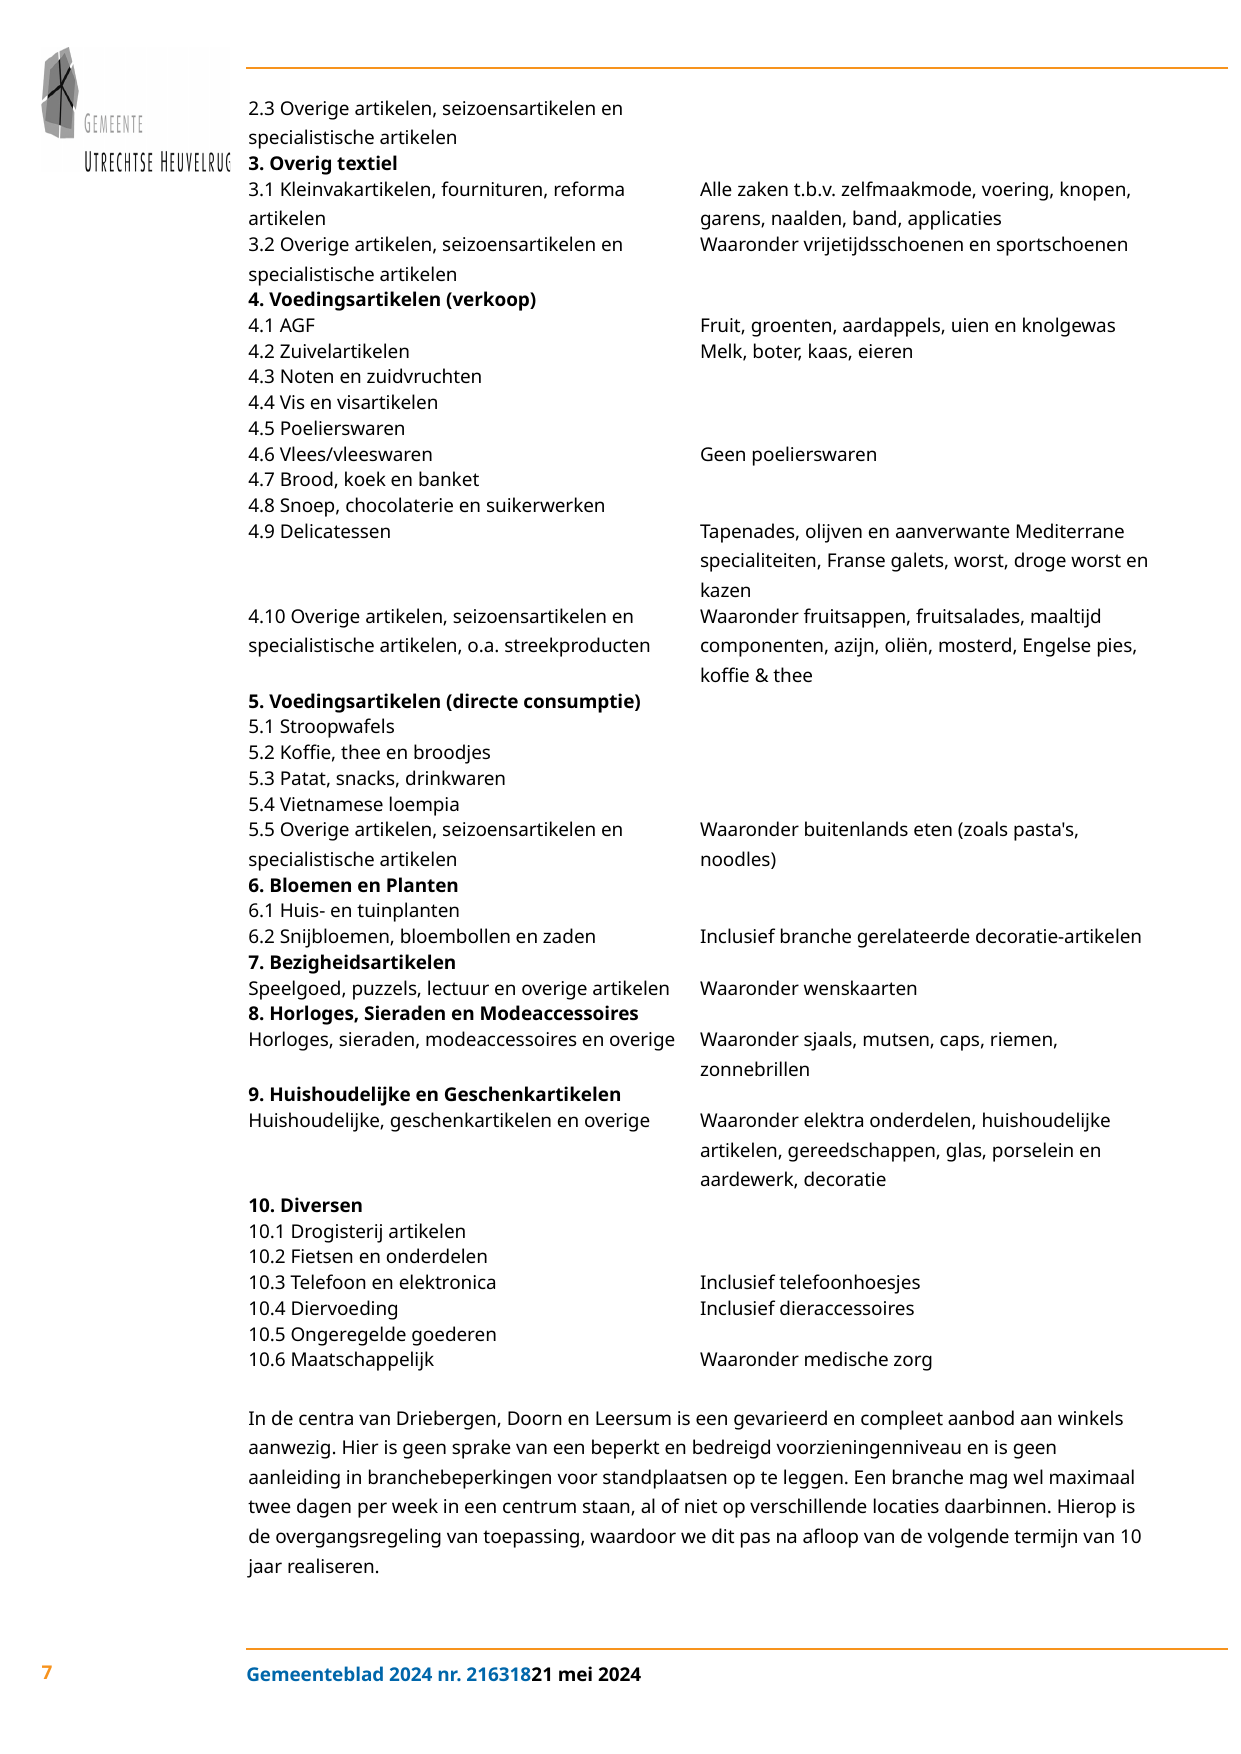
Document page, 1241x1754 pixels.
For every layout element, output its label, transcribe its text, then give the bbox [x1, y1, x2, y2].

table_cell Geen poelierswaren [700, 441, 1152, 467]
table_cell [700, 1218, 1152, 1243]
table_cell 5. Voedingsartikelen (directe consumptie) [248, 688, 1152, 713]
table_cell [700, 714, 1152, 739]
table_cell Tapenades, olijven en aanverwante Mediterrane specialiteiten, Franse galets, worst, droge worst en kazen [700, 518, 1152, 603]
table_cell 10.2 Fietsen en onderdelen [248, 1244, 700, 1269]
table_cell [700, 492, 1152, 518]
table_cell [700, 791, 1152, 816]
table_cell 10.1 Drogisterij artikelen [248, 1218, 700, 1243]
table_cell 5.1 Stroopwafels [248, 714, 700, 739]
table_cell 4.1 AGF [248, 312, 700, 338]
table_cell Waaronder vrijetijdsschoenen en sportschoenen [700, 231, 1152, 286]
table_cell 4.6 Vlees/vleeswaren [248, 441, 700, 467]
table_cell 6. Bloemen en Planten [248, 872, 1152, 897]
table_cell 4.3 Noten en zuidvruchten [248, 364, 700, 389]
table_cell 6.1 Huis- en tuinplanten [248, 898, 700, 923]
table_cell 10.5 Ongeregelde goederen [248, 1321, 700, 1346]
table_cell [700, 286, 1152, 312]
table_cell [700, 739, 1152, 765]
table_cell Inclusief telefoonhoesjes [700, 1269, 1152, 1295]
table_cell Waaronder wenskaarten [700, 975, 1152, 1000]
table_cell 9. Huishoudelijke en Geschenkartikelen [248, 1081, 1152, 1107]
table_cell 10.4 Diervoeding [248, 1295, 700, 1321]
table_cell Waaronder buitenlands eten (zoals pasta's, noodles) [700, 816, 1152, 872]
table_cell 10. Diversen [248, 1192, 1152, 1218]
table_cell 6.2 Snijbloemen, bloembollen en zaden [248, 923, 700, 949]
table_cell [700, 389, 1152, 415]
table_cell Waaronder sjaals, mutsen, caps, riemen, zonnebrillen [700, 1026, 1152, 1081]
table_cell 3.2 Overige artikelen, seizoensartikelen en specialistische artikelen [248, 231, 700, 286]
table_cell [700, 95, 1152, 150]
table_cell 3. Overig textiel [248, 150, 1152, 176]
table_cell Huishoudelijke, geschenkartikelen en overige [248, 1107, 700, 1192]
table_cell 8. Horloges, Sieraden en Modeaccessoires [248, 1000, 1152, 1026]
table_cell Fruit, groenten, aardappels, uien en knolgewas [700, 312, 1152, 338]
table_cell Waaronder fruitsappen, fruitsalades, maaltijd componenten, azijn, oliën, mosterd, Engelse pies, koffie & thee [700, 603, 1152, 688]
text In de centra van Driebergen, Doorn en Leersum is een gevarieerd en compleet aanbod aan winkels aanwezig. Hier is geen sprake van een beperkt en bedreigd voorzieningenniveau en is geen aanleiding in branchebeperkingen voor standplaatsen op te leggen. Een branche mag wel maximaal twee dagen per week in een centrum staan, al of niet op verschillende locaties daarbinnen. Hierop is de overgangsregeling van toepassing, waardoor we dit pas na afloop van de volgende termijn van 10 jaar realiseren. [248, 1405, 1152, 1579]
table_cell 4.10 Overige artikelen, seizoensartikelen en specialistische artikelen, o.a. streekproducten [248, 603, 700, 688]
table_cell Horloges, sieraden, modeaccessoires en overige [248, 1026, 700, 1081]
table_cell 7. Bezigheidsartikelen [248, 949, 1152, 975]
table_cell [700, 1244, 1152, 1269]
table_cell Alle zaken t.b.v. zelfmaakmode, voering, knopen, garens, naalden, band, applicaties [700, 176, 1152, 231]
table_cell 5.2 Koffie, thee en broodjes [248, 739, 700, 765]
table_cell 4.7 Brood, koek en banket [248, 467, 700, 492]
picture [41, 47, 231, 172]
table_cell Inclusief branche gerelateerde decoratie-artikelen [700, 923, 1152, 949]
table_cell 4.8 Snoep, chocolaterie en suikerwerken [248, 492, 700, 518]
table_cell 2.3 Overige artikelen, seizoensartikelen en specialistische artikelen [248, 95, 700, 150]
table_cell Waaronder elektra onderdelen, huishoudelijke artikelen, gereedschappen, glas, porselein en aardewerk, decoratie [700, 1107, 1152, 1192]
table_cell 4.2 Zuivelartikelen [248, 338, 700, 364]
table_cell [700, 898, 1152, 923]
table_cell 10.3 Telefoon en elektronica [248, 1269, 700, 1295]
table_cell [700, 415, 1152, 441]
table_cell Speelgoed, puzzels, lectuur en overige artikelen [248, 975, 700, 1000]
table_cell 4.9 Delicatessen [248, 518, 700, 603]
table_cell 4.4 Vis en visartikelen [248, 389, 700, 415]
table_cell 4.5 Poelierswaren [248, 415, 700, 441]
table_cell Inclusief dieraccessoires [700, 1295, 1152, 1321]
table_cell Melk, boter, kaas, eieren [700, 338, 1152, 364]
table_cell 5.4 Vietnamese loempia [248, 791, 700, 816]
table_cell 4. Voedingsartikelen (verkoop) [248, 286, 700, 312]
table_cell 3.1 Kleinvakartikelen, fournituren, reforma artikelen [248, 176, 700, 231]
table_cell 5.5 Overige artikelen, seizoensartikelen en specialistische artikelen [248, 816, 700, 872]
table_cell 5.3 Patat, snacks, drinkwaren [248, 765, 700, 791]
table_cell 10.6 Maatschappelijk [248, 1346, 700, 1372]
table_cell [700, 1321, 1152, 1346]
table_cell Waaronder medische zorg [700, 1346, 1152, 1372]
table_cell [700, 364, 1152, 389]
table_cell [700, 765, 1152, 791]
table_cell [700, 467, 1152, 492]
